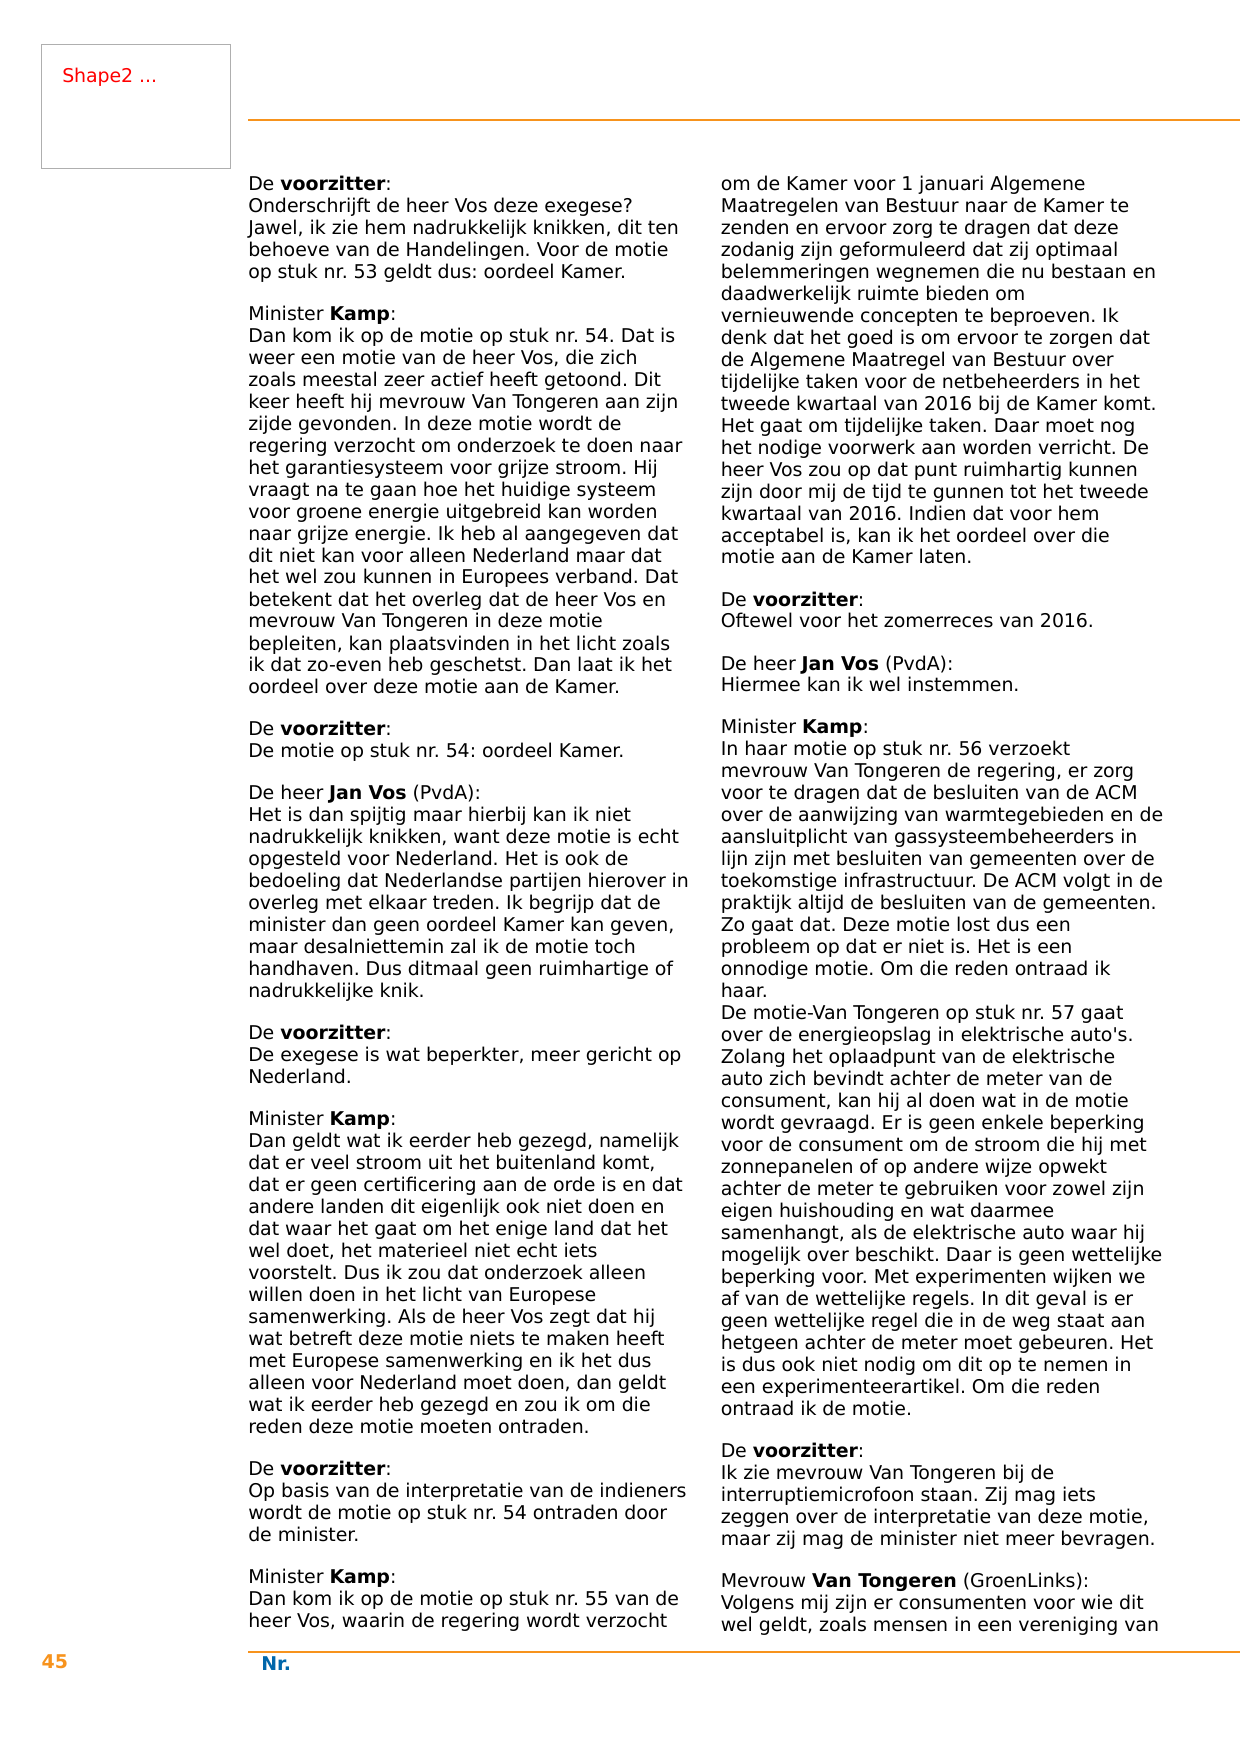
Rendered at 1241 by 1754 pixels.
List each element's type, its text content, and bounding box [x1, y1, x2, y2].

text De heer Jan Vos (PvdA): [248, 782, 691, 804]
text Dan geldt wat ik eerder heb gezegd, namelijk dat er veel stroom uit het buitenland komt, dat er geen certificering aan de orde is en dat andere landen dit eigenlijk ook niet doen en dat waar het gaat om het enige land dat het wel doet, het materieel niet echt iets voorstelt. Dus ik zou dat onderzoek alleen willen doen in het licht van Europese samenwerking. Als de heer Vos zegt dat hij wat betreft deze motie niets te maken heeft met Europese samenwerking en ik het dus alleen voor Nederland moet doen, dan geldt wat ik eerder heb gezegd en zou ik om die reden deze motie moeten ontraden. [248, 1130, 691, 1438]
text De motie-Van Tongeren op stuk nr. 57 gaat over de energieopslag in elektrische auto's. Zolang het oplaadpunt van de elektrische auto zich bevindt achter de meter van de consument, kan hij al doen wat in de motie wordt gevraagd. Er is geen enkele beperking voor de consument om de stroom die hij met zonnepanelen of op andere wijze opwekt achter de meter te gebruiken voor zowel zijn eigen huishouding en wat daarmee samenhangt, als de elektrische auto waar hij mogelijk over beschikt. Daar is geen wettelijke beperking voor. Met experimenten wijken we af van de wettelijke regels. In dit geval is er geen wettelijke regel die in de weg staat aan hetgeen achter de meter moet gebeuren. Het is dus ook niet nodig om dit op te nemen in een experimenteerartikel. Om die reden ontraad ik de motie. [721, 1002, 1163, 1420]
text De voorzitter: [248, 173, 691, 195]
text De voorzitter: [248, 718, 691, 740]
text Ik zie mevrouw Van Tongeren bij de interruptiemicrofoon staan. Zij mag iets zeggen over de interpretatie van deze motie, maar zij mag de minister niet meer bevragen. [721, 1462, 1163, 1549]
text De heer Jan Vos (PvdA): [721, 652, 1163, 674]
text Minister Kamp: [721, 716, 1163, 738]
text De exegese is wat beperkter, meer gericht op Nederland. [248, 1044, 691, 1088]
text De motie op stuk nr. 54: oordeel Kamer. [248, 740, 691, 762]
text Op basis van de interpretatie van de indieners wordt de motie op stuk nr. 54 ontraden door de minister. [248, 1480, 691, 1546]
text Het is dan spijtig maar hierbij kan ik niet nadrukkelijk knikken, want deze motie is echt opgesteld voor Nederland. Het is ook de bedoeling dat Nederlandse partijen hierover in overleg met elkaar treden. Ik begrijp dat de minister dan geen oordeel Kamer kan geven, maar desalniettemin zal ik de motie toch handhaven. Dus ditmaal geen ruimhartige of nadrukkelijke knik. [248, 804, 691, 1002]
text Minister Kamp: [248, 1108, 691, 1130]
text Oftewel voor het zomerreces van 2016. [721, 610, 1163, 632]
text Hiermee kan ik wel instemmen. [721, 674, 1163, 696]
text De voorzitter: [248, 1458, 691, 1480]
text Dan kom ik op de motie op stuk nr. 55 van de heer Vos, waarin de regering wordt verzocht [248, 1588, 691, 1632]
text Onderschrijft de heer Vos deze exegese? Jawel, ik zie hem nadrukkelijk knikken, dit ten behoeve van de Handelingen. Voor de motie op stuk nr. 53 geldt dus: oordeel Kamer. [248, 195, 691, 283]
text Dan kom ik op de motie op stuk nr. 54. Dat is weer een motie van de heer Vos, die zich zoals meestal zeer actief heeft getoond. Dit keer heeft hij mevrouw Van Tongeren aan zijn zijde gevonden. In deze motie wordt de regering verzocht om onderzoek te doen naar het garantiesysteem voor grijze stroom. Hij vraagt na te gaan hoe het huidige systeem voor groene energie uitgebreid kan worden naar grijze energie. Ik heb al aangegeven dat dit niet kan voor alleen Nederland maar dat het wel zou kunnen in Europees verband. Dat betekent dat het overleg dat de heer Vos en mevrouw Van Tongeren in deze motie bepleiten, kan plaatsvinden in het licht zoals ik dat zo-even heb geschetst. Dan laat ik het oordeel over deze motie aan de Kamer. [248, 325, 691, 698]
text Mevrouw Van Tongeren (GroenLinks): [721, 1569, 1163, 1592]
text De voorzitter: [248, 1022, 691, 1044]
text In haar motie op stuk nr. 56 verzoekt mevrouw Van Tongeren de regering, er zorg voor te dragen dat de besluiten van de ACM over de aanwijzing van warmtegebieden en de aansluitplicht van gassysteembeheerders in lijn zijn met besluiten van gemeenten over de toekomstige infrastructuur. De ACM volgt in de praktijk altijd de besluiten van de gemeenten. Zo gaat dat. Deze motie lost dus een probleem op dat er niet is. Het is een onnodige motie. Om die reden ontraad ik haar. [721, 738, 1163, 1002]
text Minister Kamp: [248, 1566, 691, 1588]
text De voorzitter: [721, 1440, 1163, 1462]
text om de Kamer voor 1 januari Algemene Maatregelen van Bestuur naar de Kamer te zenden en ervoor zorg te dragen dat deze zodanig zijn geformuleerd dat zij optimaal belemmeringen wegnemen die nu bestaan en daadwerkelijk ruimte bieden om vernieuwende concepten te beproeven. Ik denk dat het goed is om ervoor te zorgen dat de Algemene Maatregel van Bestuur over tijdelijke taken voor de netbeheerders in het tweede kwartaal van 2016 bij de Kamer komt. Het gaat om tijdelijke taken. Daar moet nog het nodige voorwerk aan worden verricht. De heer Vos zou op dat punt ruimhartig kunnen zijn door mij de tijd te gunnen tot het tweede kwartaal van 2016. Indien dat voor hem acceptabel is, kan ik het oordeel over die motie aan de Kamer laten. [721, 173, 1163, 568]
text De voorzitter: [721, 588, 1163, 610]
text Minister Kamp: [248, 303, 691, 325]
text Volgens mij zijn er consumenten voor wie dit wel geldt, zoals mensen in een vereniging van [721, 1592, 1163, 1636]
